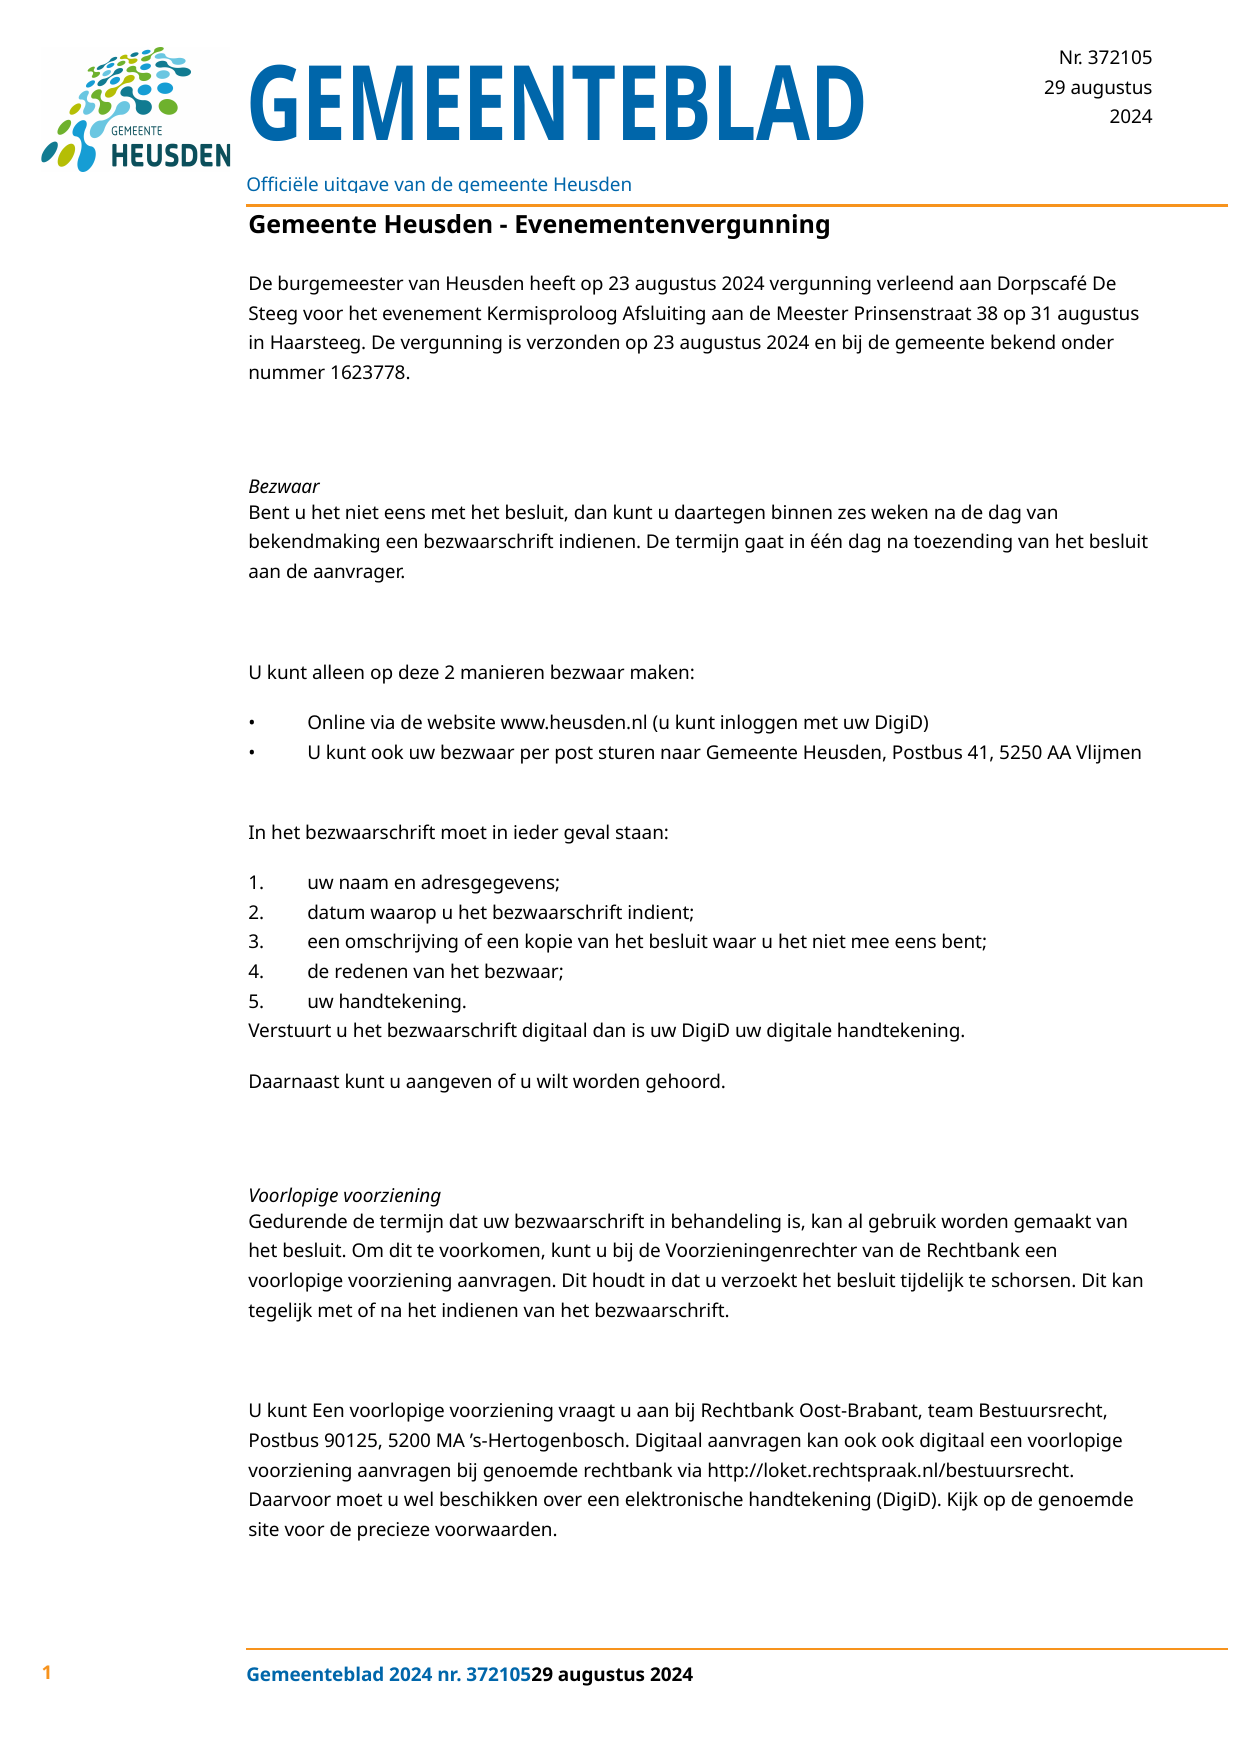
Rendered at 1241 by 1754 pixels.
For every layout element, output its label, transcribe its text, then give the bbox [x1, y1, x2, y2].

list uw naam en adresgegevens; [248, 869, 1152, 895]
list Online via de website www.heusden.nl (u kunt inloggen met uw DigiD) [248, 709, 1152, 735]
picture [41, 47, 231, 172]
text Bent u het niet eens met het besluit, dan kunt u daartegen binnen zes weken na de dag van bekendmaking een bezwaarschrift indienen. De termijn gaat in één dag na toezending van het besluit aan de aanvrager. [248, 499, 1152, 584]
text U kunt Een voorlopige voorziening vraagt u aan bij Rechtbank Oost-Brabant, team Bestuursrecht, Postbus 90125, 5200 MA ’s-Hertogenbosch. Digitaal aanvragen kan ook ook digitaal een voorlopige voorziening aanvragen bij genoemde rechtbank via http://loket.rechtspraak.nl/bestuursrecht. Daarvoor moet u wel beschikken over een elektronische handtekening (DigiD). Kijk op de genoemde site voor de precieze voorwaarden. [248, 1398, 1152, 1542]
text Voorlopige voorziening [248, 1182, 1152, 1208]
text Bezwaar [248, 473, 1152, 499]
list datum waarop u het bezwaarschrift indient; [248, 899, 1152, 925]
list de redenen van het bezwaar; [248, 958, 1152, 984]
text Gedurende de termijn dat uw bezwaarschrift in behandeling is, kan al gebruik worden gemaakt van het besluit. Om dit te voorkomen, kunt u bij de Voorzieningenrechter van de Rechtbank een voorlopige voorziening aanvragen. Dit houdt in dat u verzoekt het besluit tijdelijk te schorsen. Dit kan tegelijk met of na het indienen van het bezwaarschrift. [248, 1208, 1152, 1322]
text U kunt alleen op deze 2 manieren bezwaar maken: [248, 659, 1152, 685]
text De burgemeester van Heusden heeft op 23 augustus 2024 vergunning verleend aan Dorpscafé De Steeg voor het evenement Kermisproloog Afsluiting aan de Meester Prinsenstraat 38 op 31 augustus in Haarsteeg. De vergunning is verzonden op 23 augustus 2024 en bij de gemeente bekend onder nummer 1623778. [248, 270, 1152, 385]
text Verstuurt u het bezwaarschrift digitaal dan is uw DigiD uw digitale handtekening. [248, 1017, 1152, 1043]
text Gemeente Heusden - Evenementenvergunning [248, 207, 1152, 241]
list U kunt ook uw bezwaar per post sturen naar Gemeente Heusden, Postbus 41, 5250 AA Vlijmen [248, 739, 1152, 765]
list een omschrijving of een kopie van het besluit waar u het niet mee eens bent; [248, 929, 1152, 954]
text In het bezwaarschrift moet in ieder geval staan: [248, 819, 1152, 845]
list uw handtekening. [248, 988, 1152, 1014]
text Daarnaast kunt u aangeven of u wilt worden gehoord. [248, 1068, 1152, 1094]
